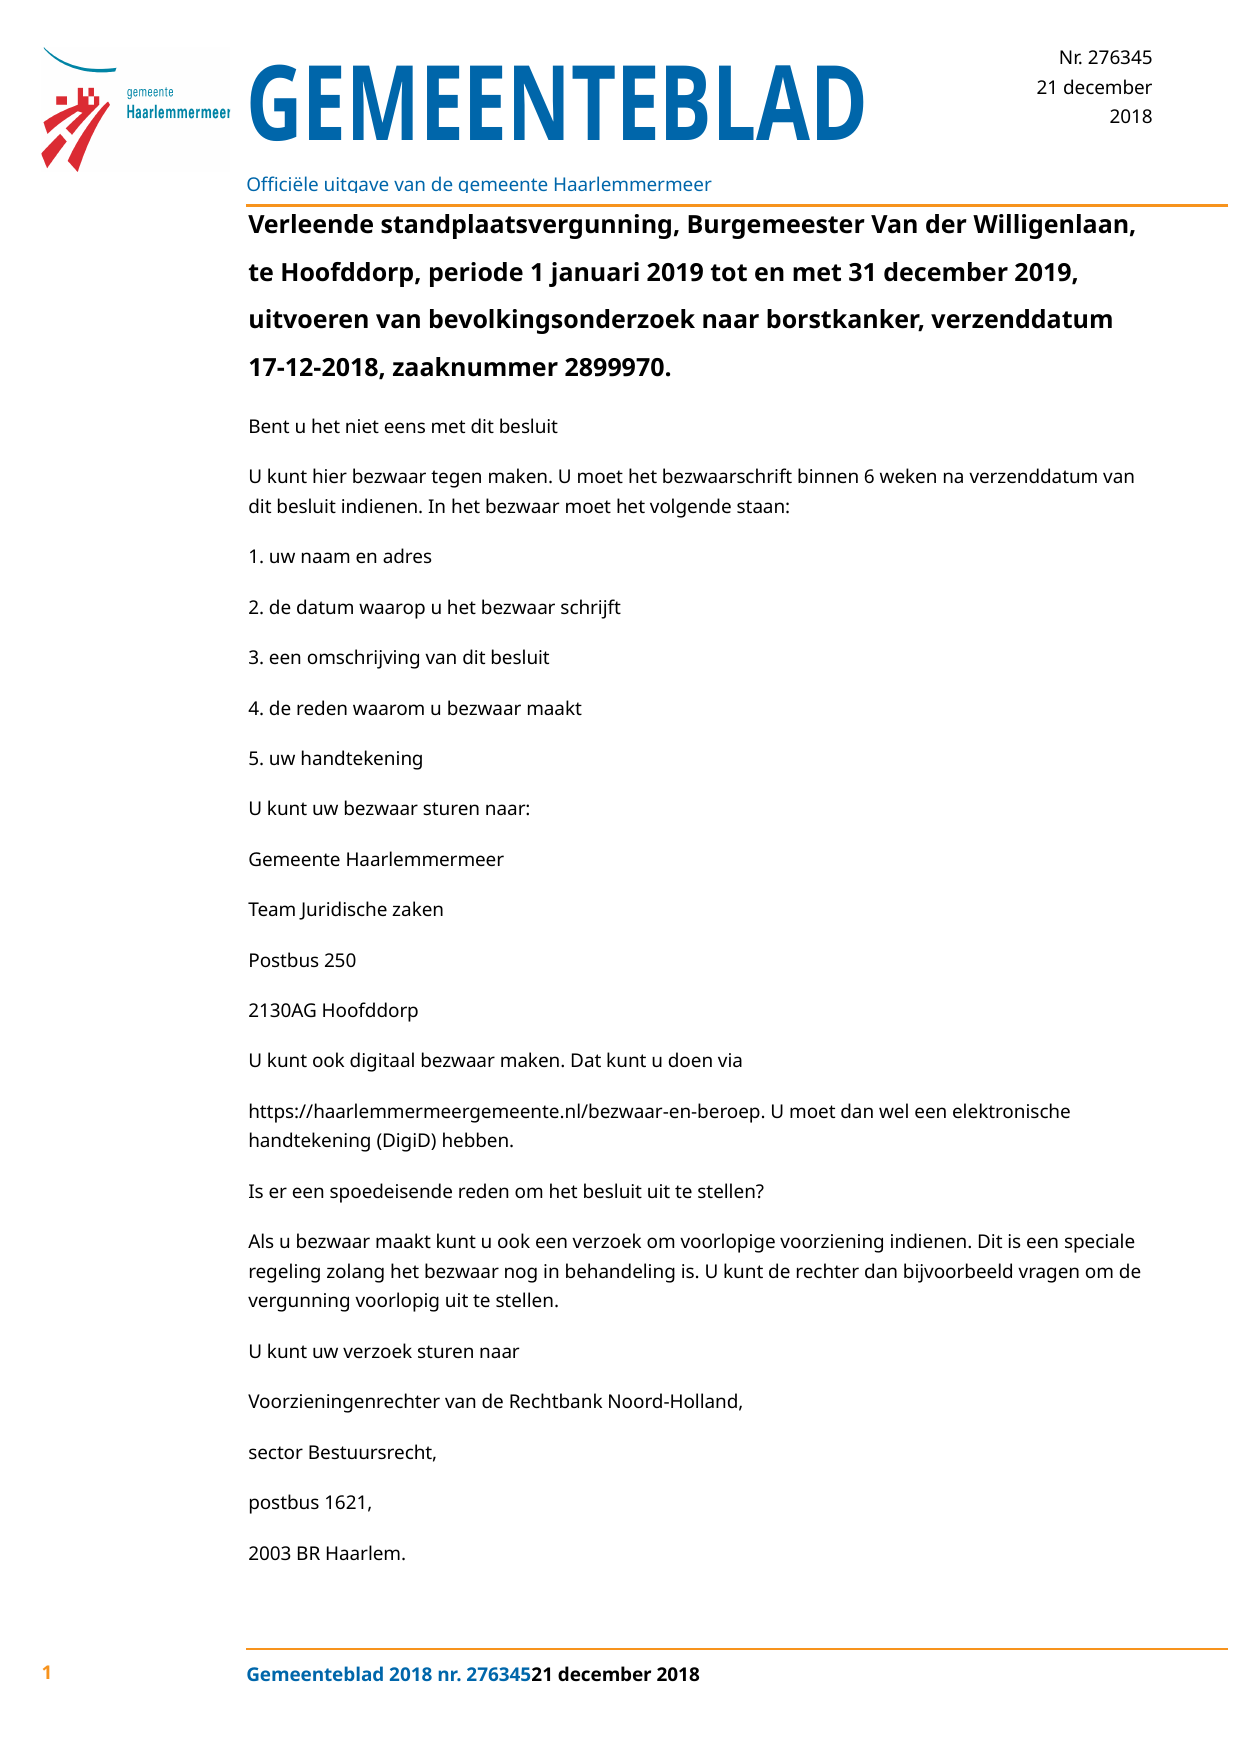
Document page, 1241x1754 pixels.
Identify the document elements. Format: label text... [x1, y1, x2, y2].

text Verleende standplaatsvergunning, Burgemeester Van der Willigenlaan, te Hoofddorp, periode 1 januari 2019 tot en met 31 december 2019, uitvoeren van bevolkingsonderzoek naar borstkanker, verzenddatum 17-12-2018, zaaknummer 2899970. [248, 207, 1152, 384]
text https://haarlemmermeergemeente.nl/bezwaar-en-beroep. U moet dan wel een elektronische handtekening (DigiD) hebben. [248, 1098, 1152, 1153]
text 4. de reden waarom u bezwaar maakt [248, 695, 1152, 721]
text Is er een spoedeisende reden om het besluit uit te stellen? [248, 1178, 1152, 1204]
text U kunt hier bezwaar tegen maken. U moet het bezwaarschrift binnen 6 weken na verzenddatum van dit besluit indienen. In het bezwaar moet het volgende staan: [248, 463, 1152, 519]
picture [41, 47, 231, 172]
text 2130AG Hoofddorp [248, 997, 1152, 1023]
text Voorzieningenrechter van de Rechtbank Noord-Holland, [248, 1388, 1152, 1414]
text Team Juridische zaken [248, 896, 1152, 922]
text 5. uw handtekening [248, 745, 1152, 771]
text Postbus 250 [248, 947, 1152, 973]
text 3. een omschrijving van dit besluit [248, 644, 1152, 670]
text 2003 BR Haarlem. [248, 1540, 1152, 1566]
text Als u bezwaar maakt kunt u ook een verzoek om voorlopige voorziening indienen. Dit is een speciale regeling zolang het bezwaar nog in behandeling is. U kunt de rechter dan bijvoorbeeld vragen om de vergunning voorlopig uit te stellen. [248, 1228, 1152, 1313]
text sector Bestuursrecht, [248, 1439, 1152, 1465]
text 1. uw naam en adres [248, 543, 1152, 569]
text U kunt uw verzoek sturen naar [248, 1338, 1152, 1364]
text Bent u het niet eens met dit besluit [248, 413, 1152, 439]
text 2. de datum waarop u het bezwaar schrijft [248, 594, 1152, 620]
text U kunt uw bezwaar sturen naar: [248, 796, 1152, 821]
text Gemeente Haarlemmermeer [248, 846, 1152, 872]
text postbus 1621, [248, 1489, 1152, 1515]
text U kunt ook digitaal bezwaar maken. Dat kunt u doen via [248, 1048, 1152, 1073]
